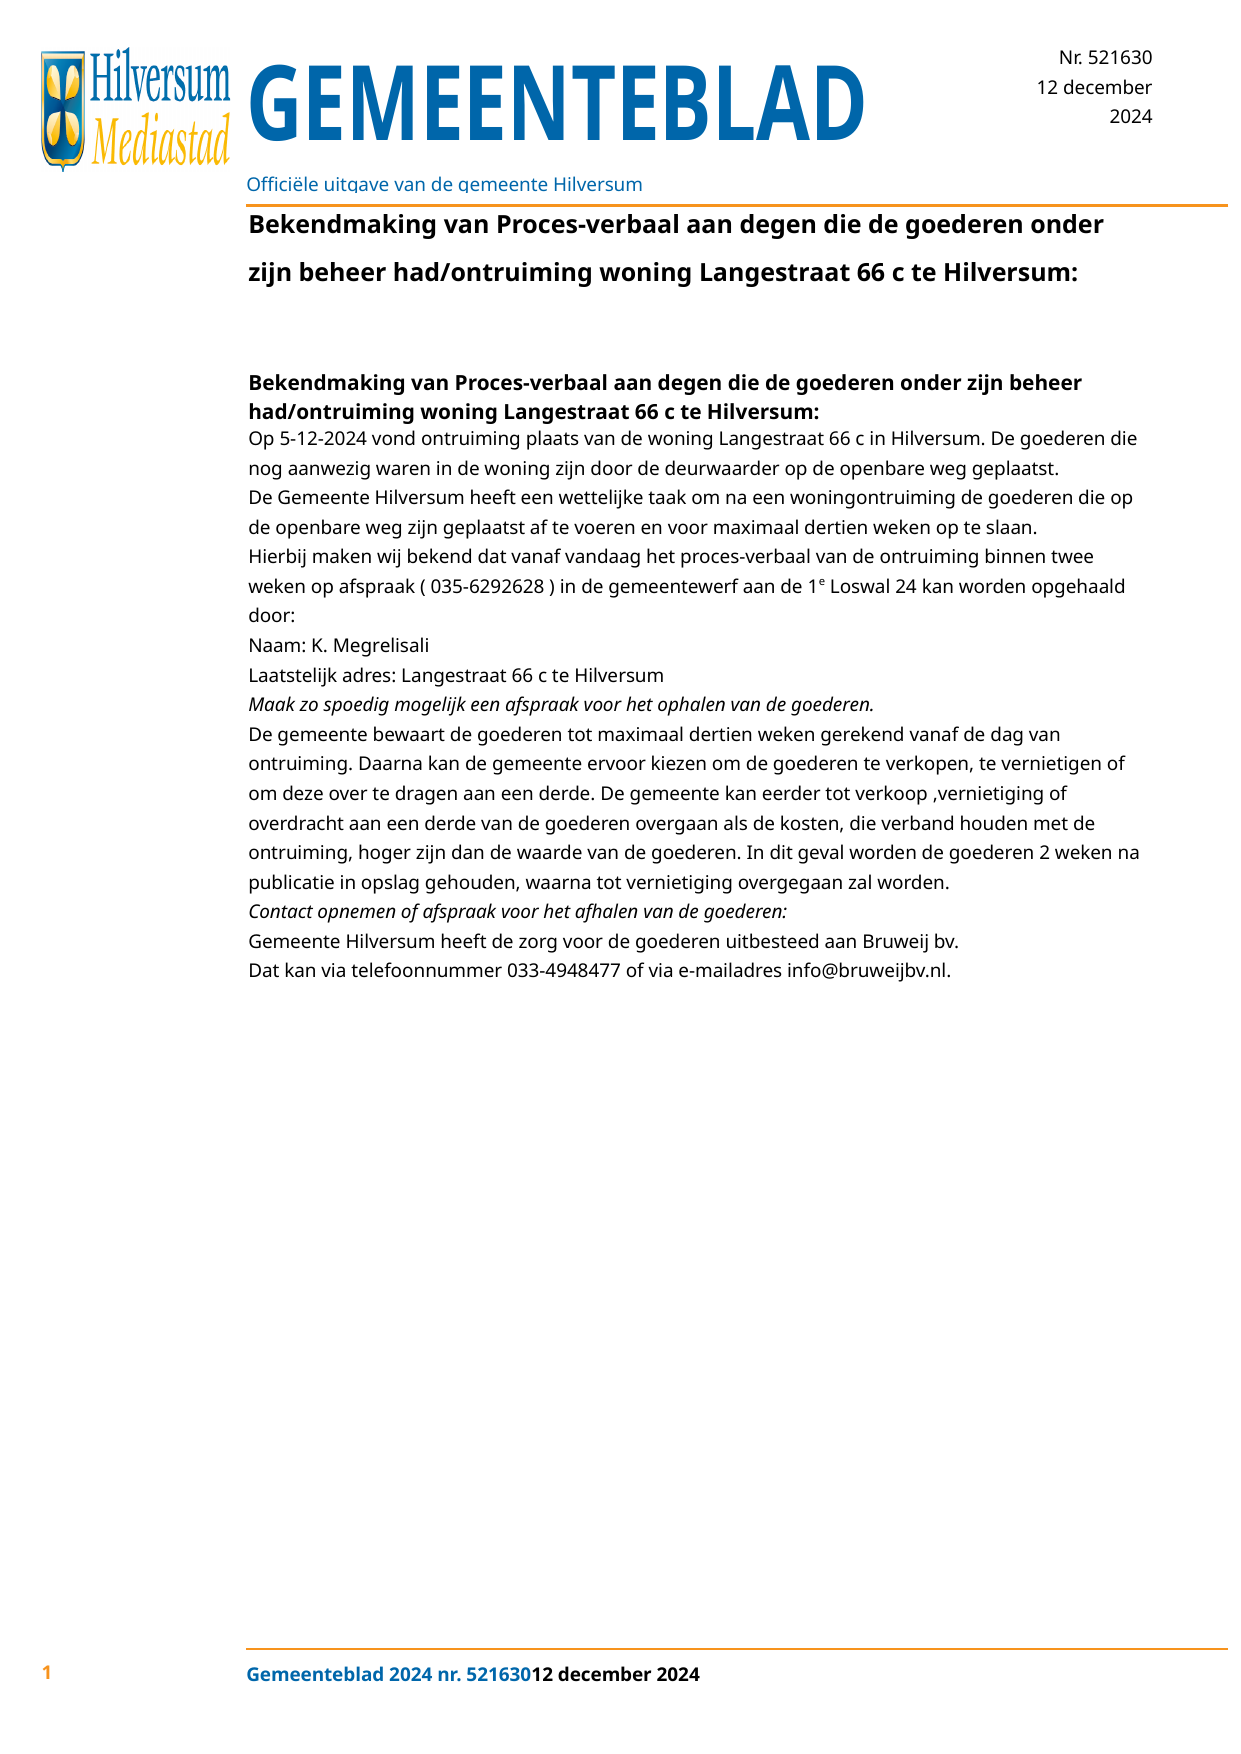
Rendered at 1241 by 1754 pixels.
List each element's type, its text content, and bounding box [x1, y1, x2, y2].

text Laatstelijk adres: Langestraat 66 c te Hilversum [248, 662, 1152, 688]
text Dat kan via telefoonnummer 033-4948477 of via e-mailadres info@bruweijbv.nl. [248, 958, 1152, 983]
text Bekendmaking van Proces-verbaal aan degen die de goederen onder zijn beheer had/ontruiming woning Langestraat 66 c te Hilversum: [248, 207, 1152, 288]
text Contact opnemen of afspraak voor het afhalen van de goederen: [248, 898, 1152, 924]
text Maak zo spoedig mogelijk een afspraak voor het ophalen van de goederen. [248, 691, 1152, 717]
text De Gemeente Hilversum heeft een wettelijke taak om na een woningontruiming de goederen die op de openbare weg zijn geplaatst af te voeren en voor maximaal dertien weken op te slaan. [248, 484, 1152, 540]
text De gemeente bewaart de goederen tot maximaal dertien weken gerekend vanaf de dag van ontruiming. Daarna kan de gemeente ervoor kiezen om de goederen te verkopen, te vernietigen of om deze over te dragen aan een derde. De gemeente kan eerder tot verkoop ,vernietiging of overdracht aan een derde van de goederen overgaan als de kosten, die verband houden met de ontruiming, hoger zijn dan de waarde van de goederen. In dit geval worden de goederen 2 weken na publicatie in opslag gehouden, waarna tot vernietiging overgegaan zal worden. [248, 721, 1152, 895]
picture [41, 47, 231, 172]
text Bekendmaking van Proces-verbaal aan degen die de goederen onder zijn beheer had/ontruiming woning Langestraat 66 c te Hilversum: [248, 368, 1152, 425]
text Gemeente Hilversum heeft de zorg voor de goederen uitbesteed aan Bruweij bv. [248, 928, 1152, 954]
text Naam: K. Megrelisali [248, 632, 1152, 658]
text Op 5-12-2024 vond ontruiming plaats van de woning Langestraat 66 c in Hilversum. De goederen die nog aanwezig waren in de woning zijn door de deurwaarder op de openbare weg geplaatst. [248, 425, 1152, 481]
text Hierbij maken wij bekend dat vanaf vandaag het proces-verbaal van de ontruiming binnen twee weken op afspraak ( 035-6292628 ) in de gemeentewerf aan de 1e Loswal 24 kan worden opgehaald door: [248, 543, 1152, 628]
